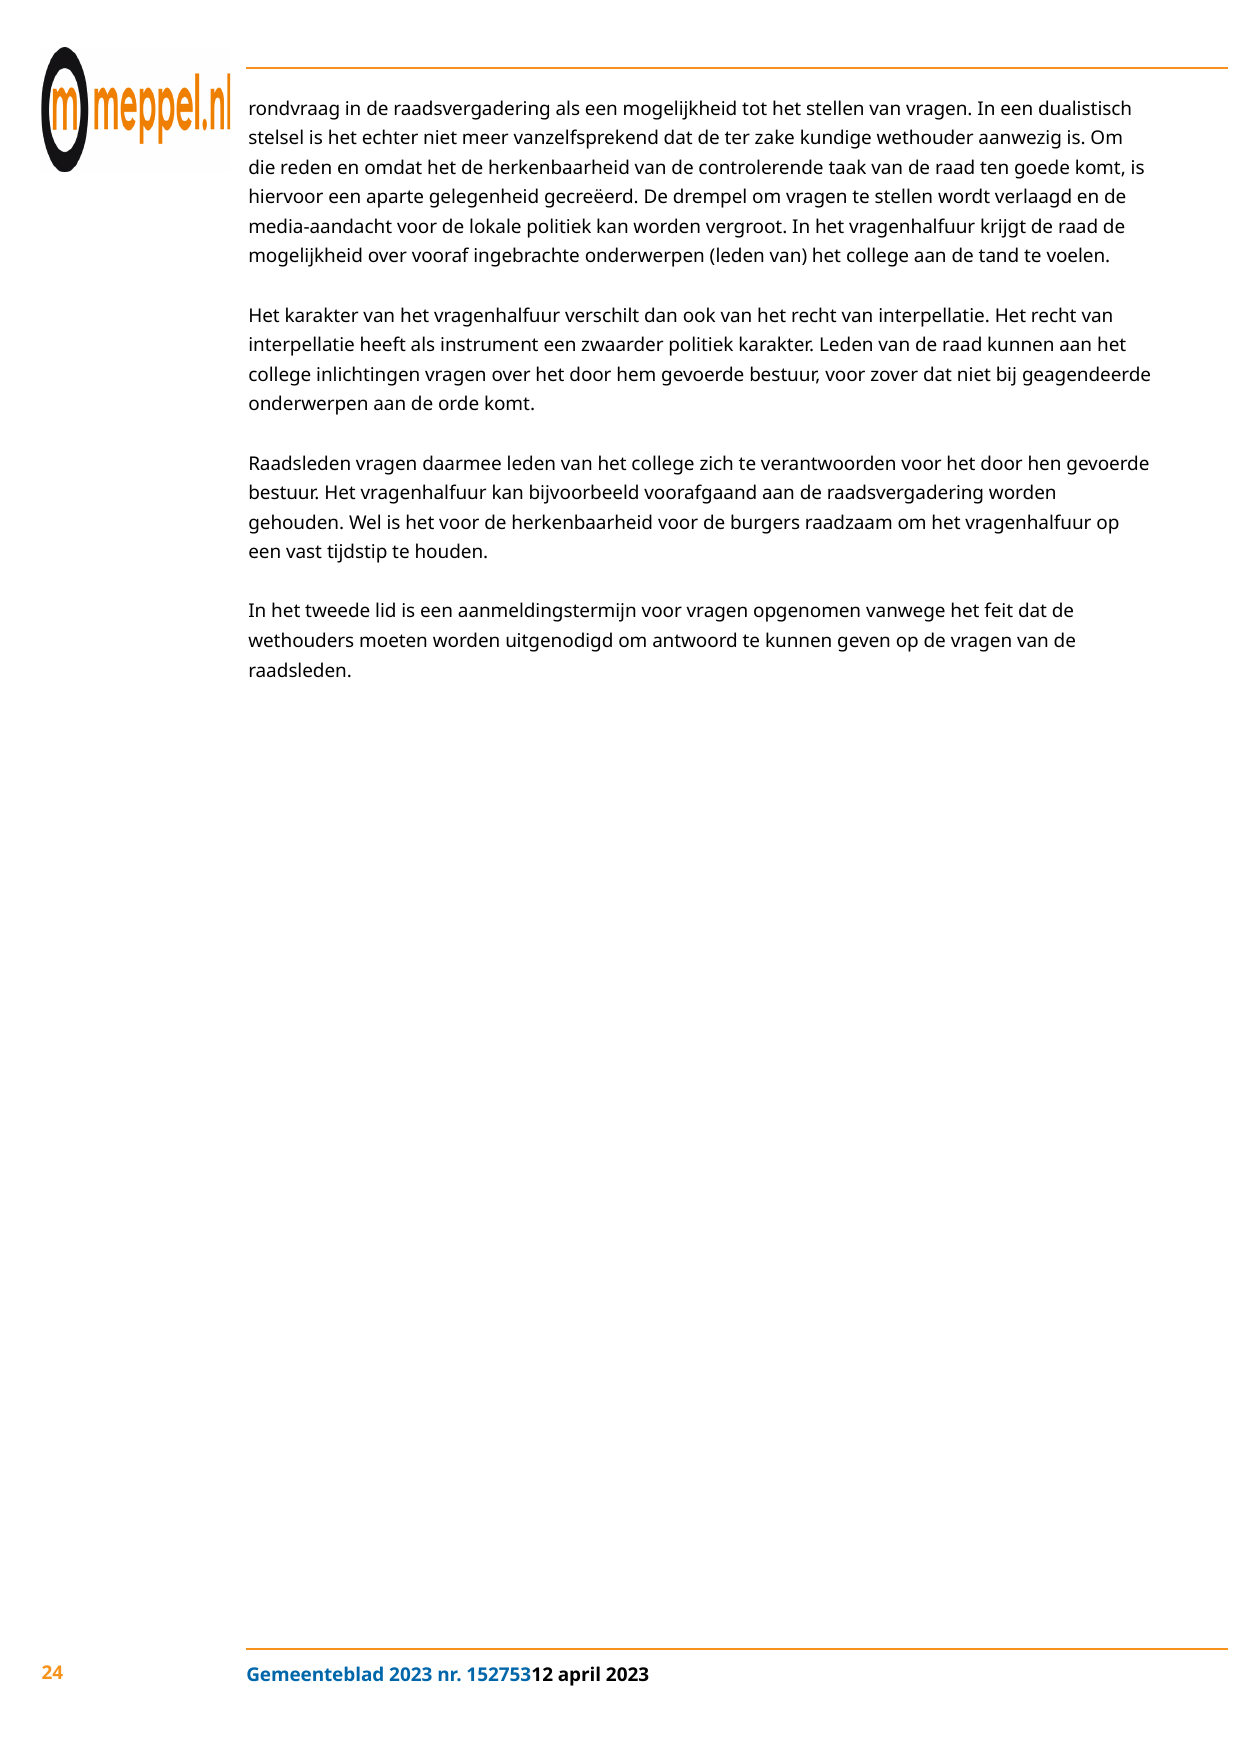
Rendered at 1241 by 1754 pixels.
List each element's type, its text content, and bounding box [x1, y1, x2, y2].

picture [41, 47, 231, 172]
text rondvraag in de raadsvergadering als een mogelijkheid tot het stellen van vragen. In een dualistisch stelsel is het echter niet meer vanzelfsprekend dat de ter zake kundige wethouder aanwezig is. Om die reden en omdat het de herkenbaarheid van de controlerende taak van de raad ten goede komt, is hiervoor een aparte gelegenheid gecreëerd. De drempel om vragen te stellen wordt verlaagd en de media-aandacht voor de lokale politiek kan worden vergroot. In het vragenhalfuur krijgt de raad de mogelijkheid over vooraf ingebrachte onderwerpen (leden van) het college aan de tand te voelen. [248, 95, 1152, 268]
text Raadsleden vragen daarmee leden van het college zich te verantwoorden voor het door hen gevoerde bestuur. Het vragenhalfuur kan bijvoorbeeld voorafgaand aan de raadsvergadering worden gehouden. Wel is het voor de herkenbaarheid voor de burgers raadzaam om het vragenhalfuur op een vast tijdstip te houden. [248, 450, 1152, 564]
text Het karakter van het vragenhalfuur verschilt dan ook van het recht van interpellatie. Het recht van interpellatie heeft als instrument een zwaarder politiek karakter. Leden van de raad kunnen aan het college inlichtingen vragen over het door hem gevoerde bestuur, voor zover dat niet bij geagendeerde onderwerpen aan de orde komt. [248, 302, 1152, 416]
text In het tweede lid is een aanmeldingstermijn voor vragen opgenomen vanwege het feit dat de wethouders moeten worden uitgenodigd om antwoord te kunnen geven op de vragen van de raadsleden. [248, 598, 1152, 683]
